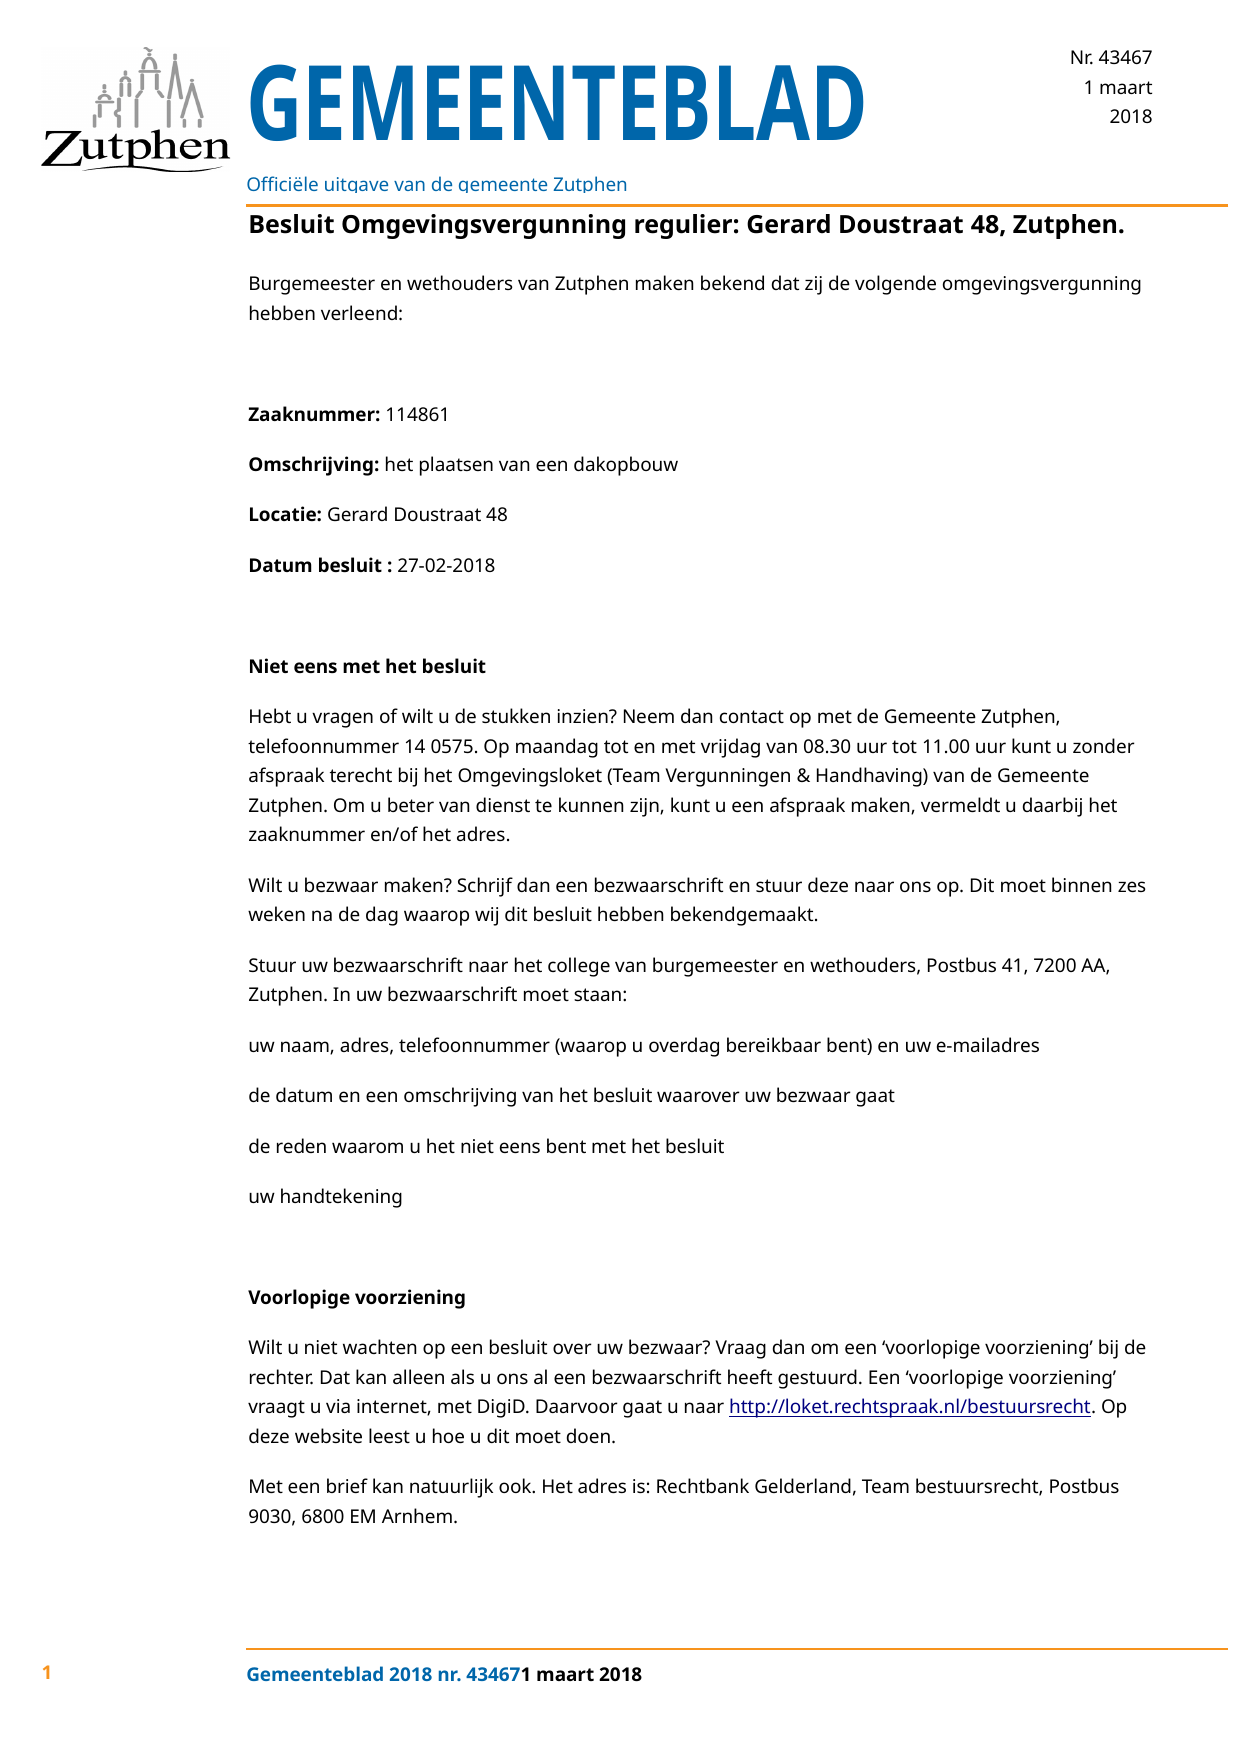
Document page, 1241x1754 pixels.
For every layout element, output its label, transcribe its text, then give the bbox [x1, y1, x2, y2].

text Omschrijving: het plaatsen van een dakopbouw [248, 451, 1152, 477]
text Voorlopige voorziening [248, 1284, 1152, 1310]
text Besluit Omgevingsvergunning regulier: Gerard Doustraat 48, Zutphen. [248, 207, 1152, 241]
text de datum en een omschrijving van het besluit waarover uw bezwaar gaat [248, 1082, 1152, 1108]
text Hebt u vragen of wilt u de stukken inzien? Neem dan contact op met de Gemeente Zutphen, telefoonnummer 14 0575. Op maandag tot en met vrijdag van 08.30 uur tot 11.00 uur kunt u zonder afspraak terecht bij het Omgevingsloket (Team Vergunningen & Handhaving) van de Gemeente Zutphen. Om u beter van dienst te kunnen zijn, kunt u een afspraak maken, vermeldt u daarbij het zaaknummer en/of het adres. [248, 703, 1152, 847]
text Locatie: Gerard Doustraat 48 [248, 502, 1152, 527]
picture [41, 47, 231, 172]
text de reden waarom u het niet eens bent met het besluit [248, 1133, 1152, 1158]
text Niet eens met het besluit [248, 653, 1152, 678]
text Met een brief kan natuurlijk ook. Het adres is: Rechtbank Gelderland, Team bestuursrecht, Postbus 9030, 6800 EM Arnhem. [248, 1474, 1152, 1529]
text Wilt u niet wachten op een besluit over uw bezwaar? Vraag dan om een ‘voorlopige voorziening’ bij de rechter. Dat kan alleen als u ons al een bezwaarschrift heeft gestuurd. Een ‘voorlopige voorziening’ vraagt u via internet, met DigiD. Daarvoor gaat u naar http://loket.rechtspraak.nl/bestuursrecht. Op deze website leest u hoe u dit moet doen. [248, 1334, 1152, 1449]
text Datum besluit : 27-02-2018 [248, 552, 1152, 578]
text Zaaknummer: 114861 [248, 401, 1152, 426]
text Stuur uw bezwaarschrift naar het college van burgemeester en wethouders, Postbus 41, 7200 AA, Zutphen. In uw bezwaarschrift moet staan: [248, 952, 1152, 1007]
text uw naam, adres, telefoonnummer (waarop u overdag bereikbaar bent) en uw e-mailadres [248, 1032, 1152, 1058]
text Wilt u bezwaar maken? Schrijf dan een bezwaarschrift en stuur deze naar ons op. Dit moet binnen zes weken na de dag waarop wij dit besluit hebben bekendgemaakt. [248, 872, 1152, 927]
text uw handtekening [248, 1183, 1152, 1209]
text Burgemeester en wethouders van Zutphen maken bekend dat zij de volgende omgevingsvergunning hebben verleend: [248, 270, 1152, 326]
